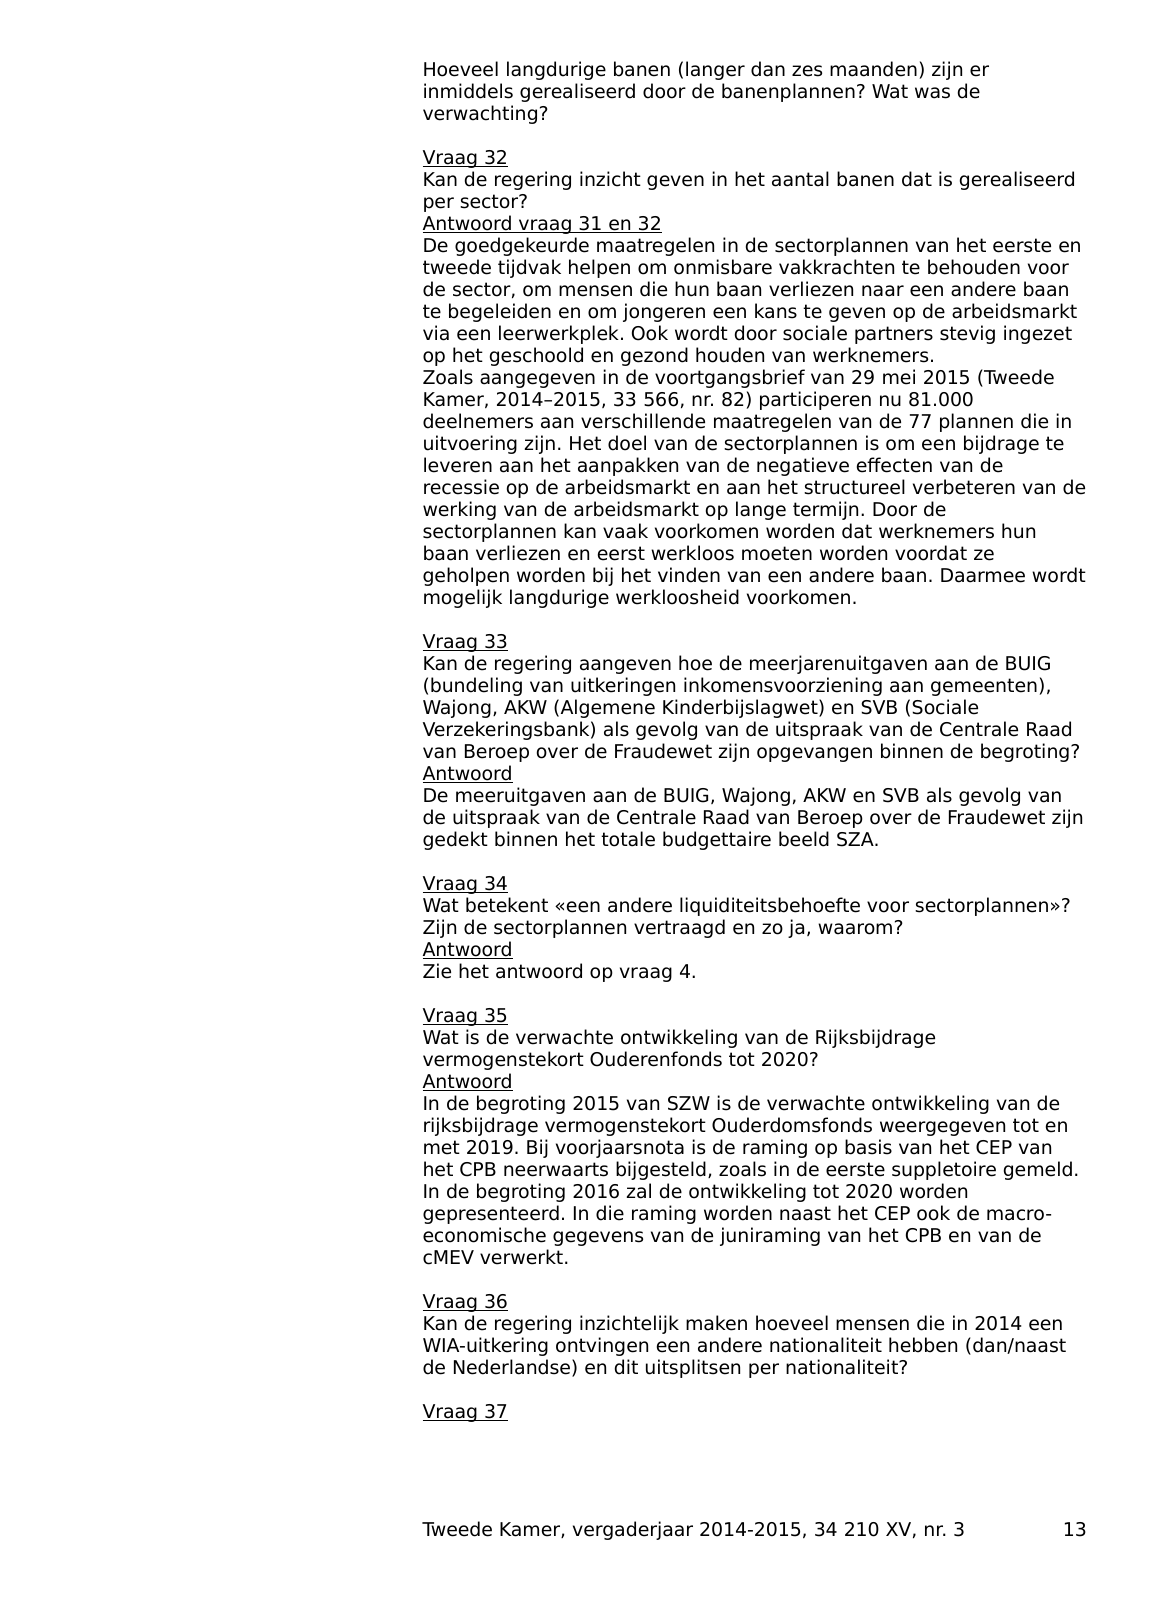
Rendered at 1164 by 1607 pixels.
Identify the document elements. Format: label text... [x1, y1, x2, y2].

text Vraag 33 [422, 631, 1087, 653]
text Kan de regering aangeven hoe de meerjarenuitgaven aan de BUIG (bundeling van uitkeringen inkomensvoorziening aan gemeenten), Wajong, AKW (Algemene Kinderbijslagwet) en SVB (Sociale Verzekeringsbank) als gevolg van de uitspraak van de Centrale Raad van Beroep over de Fraudewet zijn opgevangen binnen de begroting? [422, 653, 1087, 763]
text In de begroting 2015 van SZW is de verwachte ontwikkeling van de rijksbijdrage vermogenstekort Ouderdomsfonds weergegeven tot en met 2019. Bij voorjaarsnota is de raming op basis van het CEP van het CPB neerwaarts bijgesteld, zoals in de eerste suppletoire gemeld. In de begroting 2016 zal de ontwikkeling tot 2020 worden gepresenteerd. In die raming worden naast het CEP ook de macro-economische gegevens van de juniraming van het CPB en van de cMEV verwerkt. [422, 1093, 1087, 1269]
text Antwoord vraag 31 en 32 [422, 213, 1087, 235]
text Vraag 32 [422, 147, 1087, 169]
text Hoeveel langdurige banen (langer dan zes maanden) zijn er inmiddels gerealiseerd door de banenplannen? Wat was de verwachting? [422, 59, 1087, 125]
text Kan de regering inzicht geven in het aantal banen dat is gerealiseerd per sector? [422, 169, 1087, 213]
text Zie het antwoord op vraag 4. [422, 961, 1087, 983]
text Zoals aangegeven in de voortgangsbrief van 29 mei 2015 (Tweede Kamer, 2014–2015, 33 566, nr. 82) participeren nu 81.000 deelnemers aan verschillende maatregelen van de 77 plannen die in uitvoering zijn. Het doel van de sectorplannen is om een bijdrage te leveren aan het aanpakken van de negatieve effecten van de recessie op de arbeidsmarkt en aan het structureel verbeteren van de werking van de arbeidsmarkt op lange termijn. Door de sectorplannen kan vaak voorkomen worden dat werknemers hun baan verliezen en eerst werkloos moeten worden voordat ze geholpen worden bij het vinden van een andere baan. Daarmee wordt mogelijk langdurige werkloosheid voorkomen. [422, 367, 1087, 609]
text Kan de regering inzichtelijk maken hoeveel mensen die in 2014 een WIA-uitkering ontvingen een andere nationaliteit hebben (dan/naast de Nederlandse) en dit uitsplitsen per nationaliteit? [422, 1313, 1087, 1379]
text Wat is de verwachte ontwikkeling van de Rijksbijdrage vermogenstekort Ouderenfonds tot 2020? [422, 1027, 1087, 1071]
text Antwoord [422, 1071, 1087, 1093]
text De meeruitgaven aan de BUIG, Wajong, AKW en SVB als gevolg van de uitspraak van de Centrale Raad van Beroep over de Fraudewet zijn gedekt binnen het totale budgettaire beeld SZA. [422, 785, 1087, 851]
text De goedgekeurde maatregelen in de sectorplannen van het eerste en tweede tijdvak helpen om onmisbare vakkrachten te behouden voor de sector, om mensen die hun baan verliezen naar een andere baan te begeleiden en om jongeren een kans te geven op de arbeidsmarkt via een leerwerkplek. Ook wordt door sociale partners stevig ingezet op het geschoold en gezond houden van werknemers. [422, 235, 1087, 367]
text Wat betekent «een andere liquiditeitsbehoefte voor sectorplannen»? Zijn de sectorplannen vertraagd en zo ja, waarom? [422, 895, 1087, 939]
text Vraag 37 [422, 1401, 1087, 1423]
text Vraag 36 [422, 1291, 1087, 1313]
text Antwoord [422, 763, 1087, 785]
text Antwoord [422, 939, 1087, 961]
text Vraag 35 [422, 1005, 1087, 1027]
text Vraag 34 [422, 873, 1087, 895]
